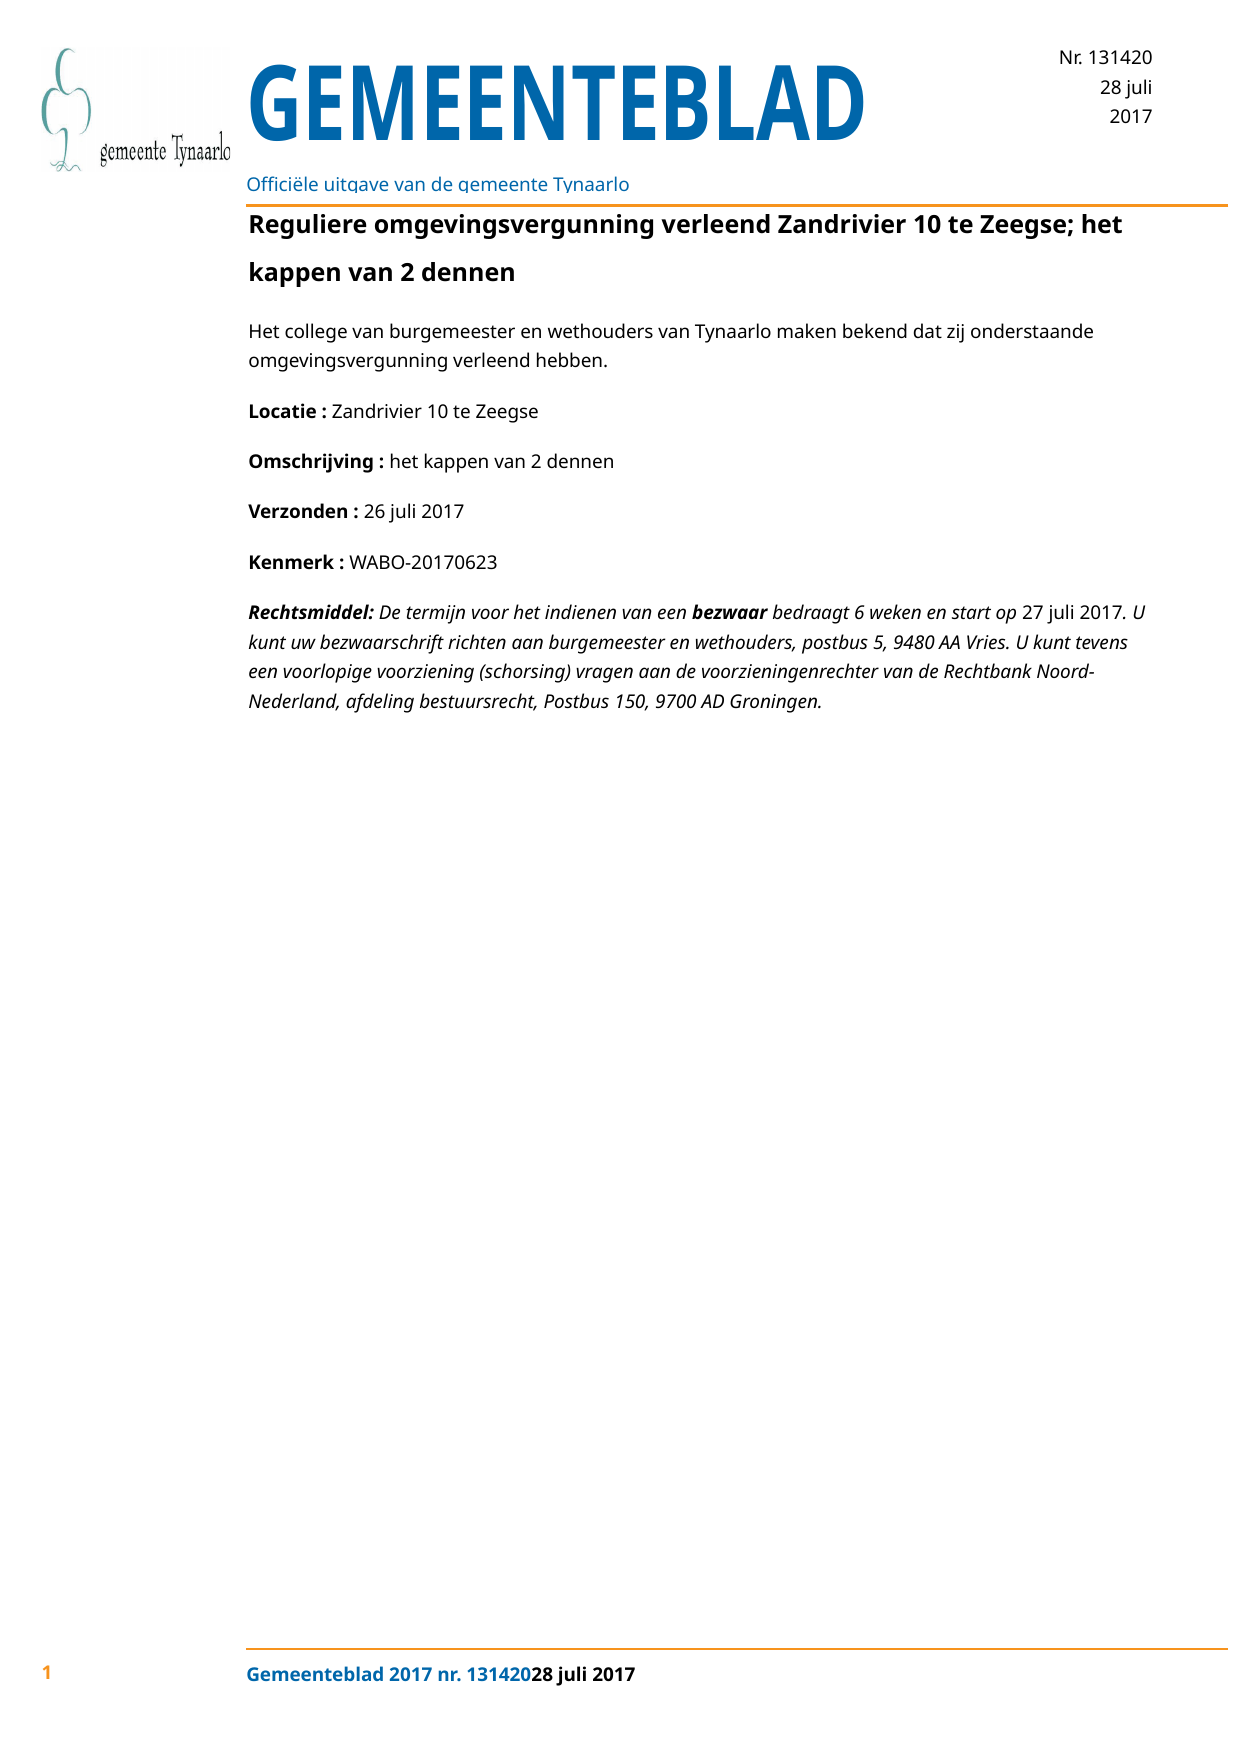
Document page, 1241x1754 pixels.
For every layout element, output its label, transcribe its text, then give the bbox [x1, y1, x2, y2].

text Het college van burgemeester en wethouders van Tynaarlo maken bekend dat zij onderstaande omgevingsvergunning verleend hebben. [248, 318, 1152, 373]
text Verzonden : 26 juli 2017 [248, 499, 1152, 524]
text Rechtsmiddel: De termijn voor het indienen van een bezwaar bedraagt 6 weken en start op 27 juli 2017. U kunt uw bezwaarschrift richten aan burgemeester en wethouders, postbus 5, 9480 AA Vries. U kunt tevens een voorlopige voorziening (schorsing) vragen aan de voorzieningenrechter van de Rechtbank Noord-Nederland, afdeling bestuursrecht, Postbus 150, 9700 AD Groningen. [248, 599, 1152, 714]
text Reguliere omgevingsvergunning verleend Zandrivier 10 te Zeegse; het kappen van 2 dennen [248, 207, 1152, 288]
picture [41, 47, 231, 172]
text Locatie : Zandrivier 10 te Zeegse [248, 398, 1152, 424]
text Kenmerk : WABO-20170623 [248, 549, 1152, 575]
text Omschrijving : het kappen van 2 dennen [248, 448, 1152, 474]
